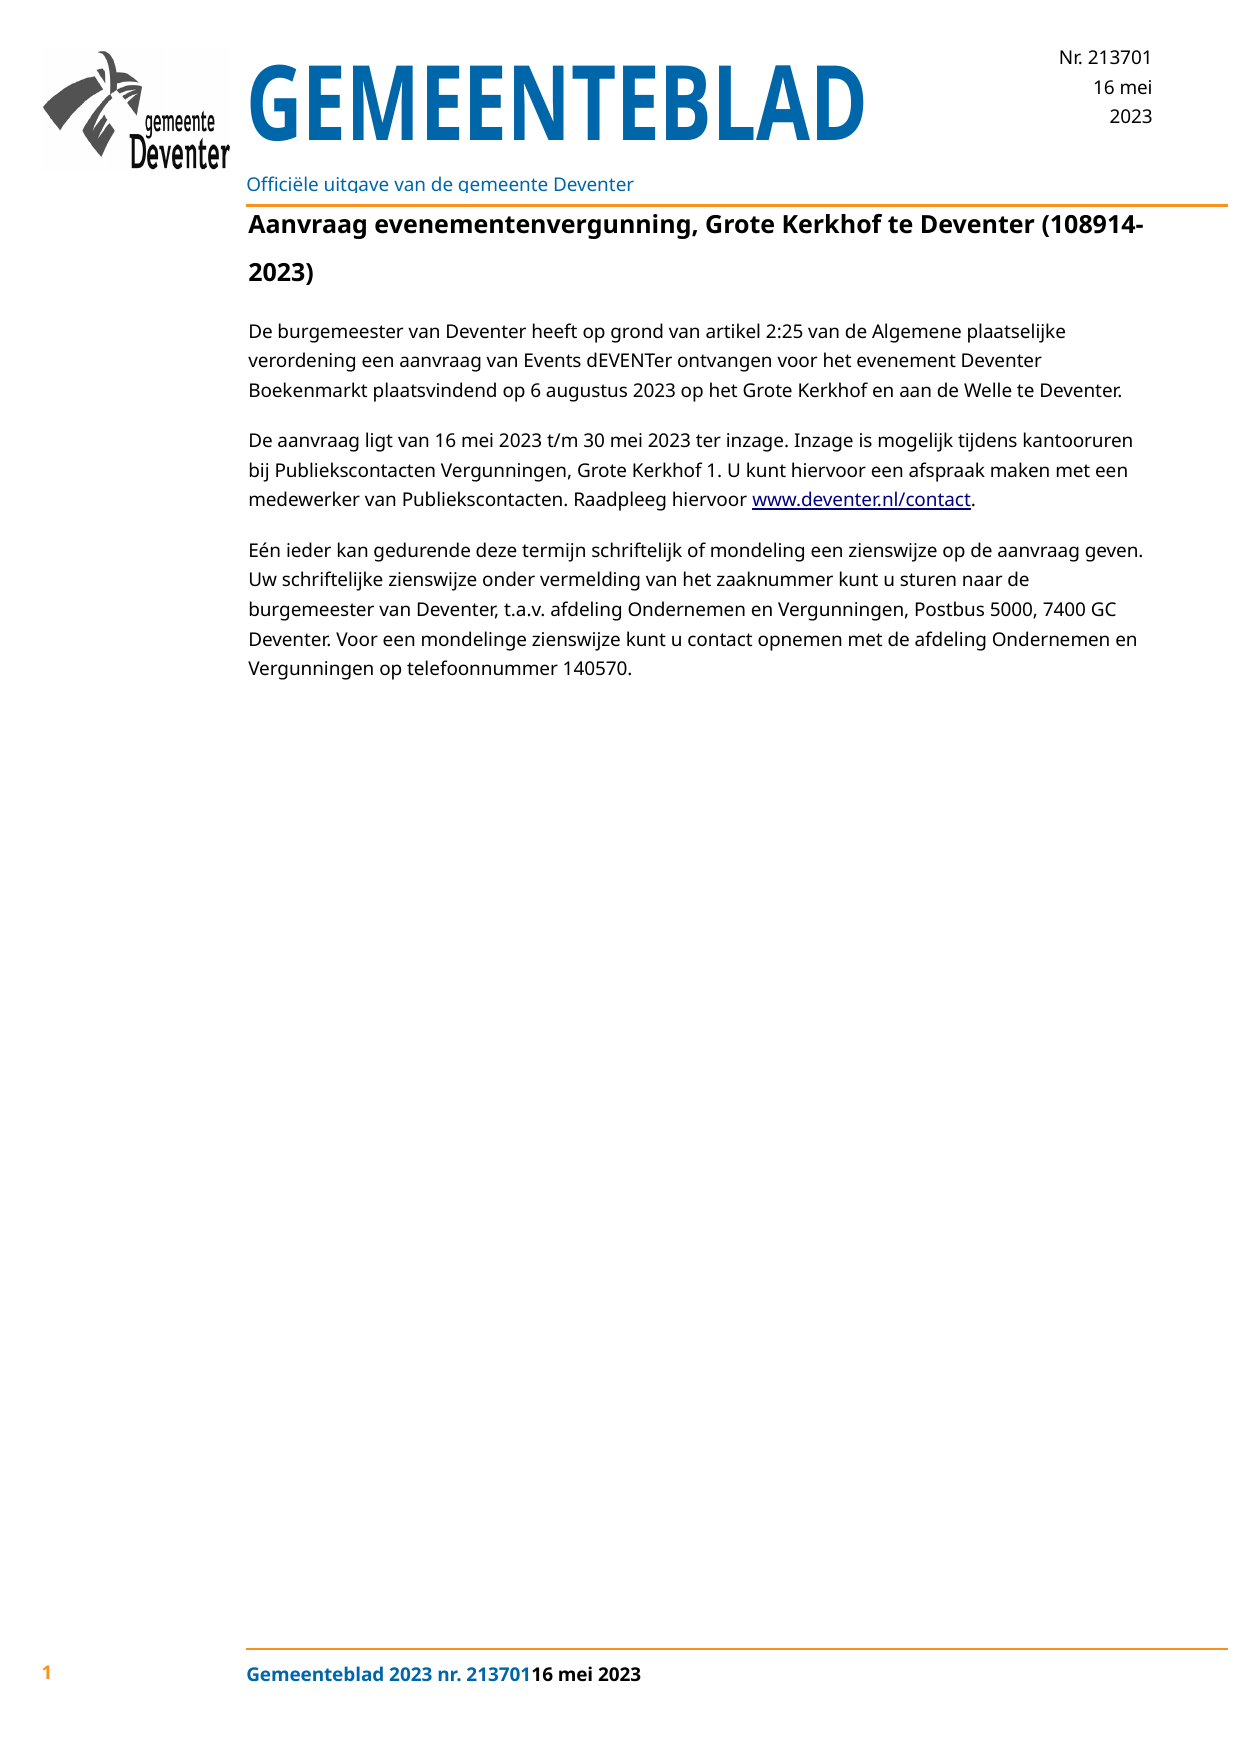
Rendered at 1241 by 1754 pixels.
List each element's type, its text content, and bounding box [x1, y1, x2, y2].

text Eén ieder kan gedurende deze termijn schriftelijk of mondeling een zienswijze op de aanvraag geven. Uw schriftelijke zienswijze onder vermelding van het zaaknummer kunt u sturen naar de burgemeester van Deventer, t.a.v. afdeling Ondernemen en Vergunningen, Postbus 5000, 7400 GC Deventer. Voor een mondelinge zienswijze kunt u contact opnemen met de afdeling Ondernemen en Vergunningen op telefoonnummer 140570. [248, 537, 1152, 681]
text De aanvraag ligt van 16 mei 2023 t/m 30 mei 2023 ter inzage. Inzage is mogelijk tijdens kantooruren bij Publiekscontacten Vergunningen, Grote Kerkhof 1. U kunt hiervoor een afspraak maken met een medewerker van Publiekscontacten. Raadpleeg hiervoor www.deventer.nl/contact. [248, 427, 1152, 512]
text De burgemeester van Deventer heeft op grond van artikel 2:25 van de Algemene plaatselijke verordening een aanvraag van Events dEVENTer ontvangen voor het evenement Deventer Boekenmarkt plaatsvindend op 6 augustus 2023 op het Grote Kerkhof en aan de Welle te Deventer. [248, 318, 1152, 403]
picture [41, 47, 231, 172]
text Aanvraag evenementenvergunning, Grote Kerkhof te Deventer (108914-2023) [248, 207, 1152, 288]
